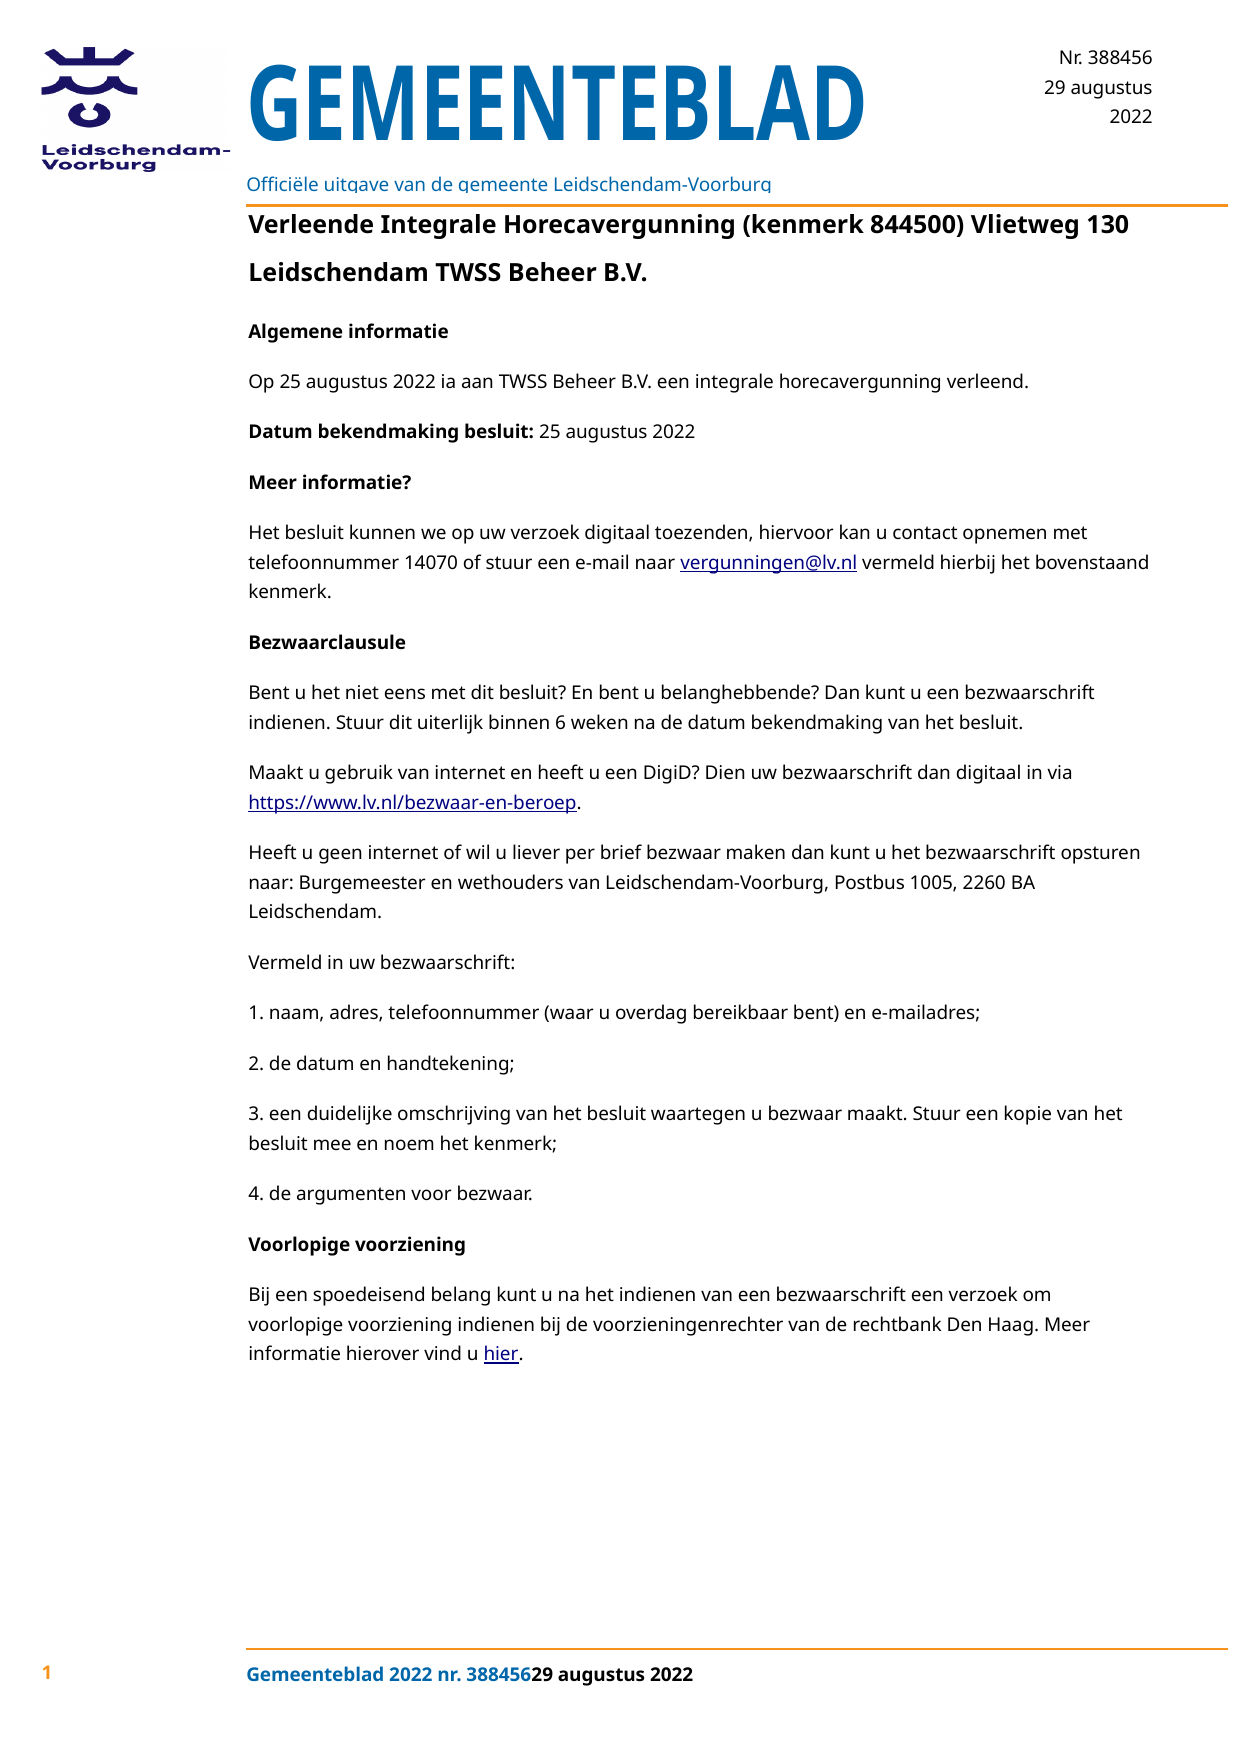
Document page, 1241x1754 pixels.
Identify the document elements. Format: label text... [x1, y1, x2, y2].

text 3. een duidelijke omschrijving van het besluit waartegen u bezwaar maakt. Stuur een kopie van het besluit mee en noem het kenmerk; [248, 1100, 1152, 1156]
text Bezwaarclausule [248, 629, 1152, 655]
text Verleende Integrale Horecavergunning (kenmerk 844500) Vlietweg 130 Leidschendam TWSS Beheer B.V. [248, 207, 1152, 288]
text Voorlopige voorziening [248, 1231, 1152, 1257]
picture [41, 47, 231, 172]
text Op 25 augustus 2022 ia aan TWSS Beheer B.V. een integrale horecavergunning verleend. [248, 368, 1152, 394]
text 2. de datum en handtekening; [248, 1050, 1152, 1076]
text 4. de argumenten voor bezwaar. [248, 1180, 1152, 1206]
text Algemene informatie [248, 318, 1152, 344]
text Datum bekendmaking besluit: 25 augustus 2022 [248, 419, 1152, 444]
text Heeft u geen internet of wil u liever per brief bezwaar maken dan kunt u het bezwaarschrift opsturen naar: Burgemeester en wethouders van Leidschendam-Voorburg, Postbus 1005, 2260 BA Leidschendam. [248, 839, 1152, 924]
text Vermeld in uw bezwaarschrift: [248, 949, 1152, 975]
text Het besluit kunnen we op uw verzoek digitaal toezenden, hiervoor kan u contact opnemen met telefoonnummer 14070 of stuur een e-mail naar vergunningen@lv.nl vermeld hierbij het bovenstaand kenmerk. [248, 519, 1152, 604]
text Bent u het niet eens met dit besluit? En bent u belanghebbende? Dan kunt u een bezwaarschrift indienen. Stuur dit uiterlijk binnen 6 weken na de datum bekendmaking van het besluit. [248, 679, 1152, 735]
text Maakt u gebruik van internet en heeft u een DigiD? Dien uw bezwaarschrift dan digitaal in via https://www.lv.nl/bezwaar-en-beroep. [248, 759, 1152, 815]
text Bij een spoedeisend belang kunt u na het indienen van een bezwaarschrift een verzoek om voorlopige voorziening indienen bij de voorzieningenrechter van de rechtbank Den Haag. Meer informatie hierover vind u hier. [248, 1281, 1152, 1366]
text Meer informatie? [248, 469, 1152, 495]
text 1. naam, adres, telefoonnummer (waar u overdag bereikbaar bent) en e-mailadres; [248, 999, 1152, 1025]
